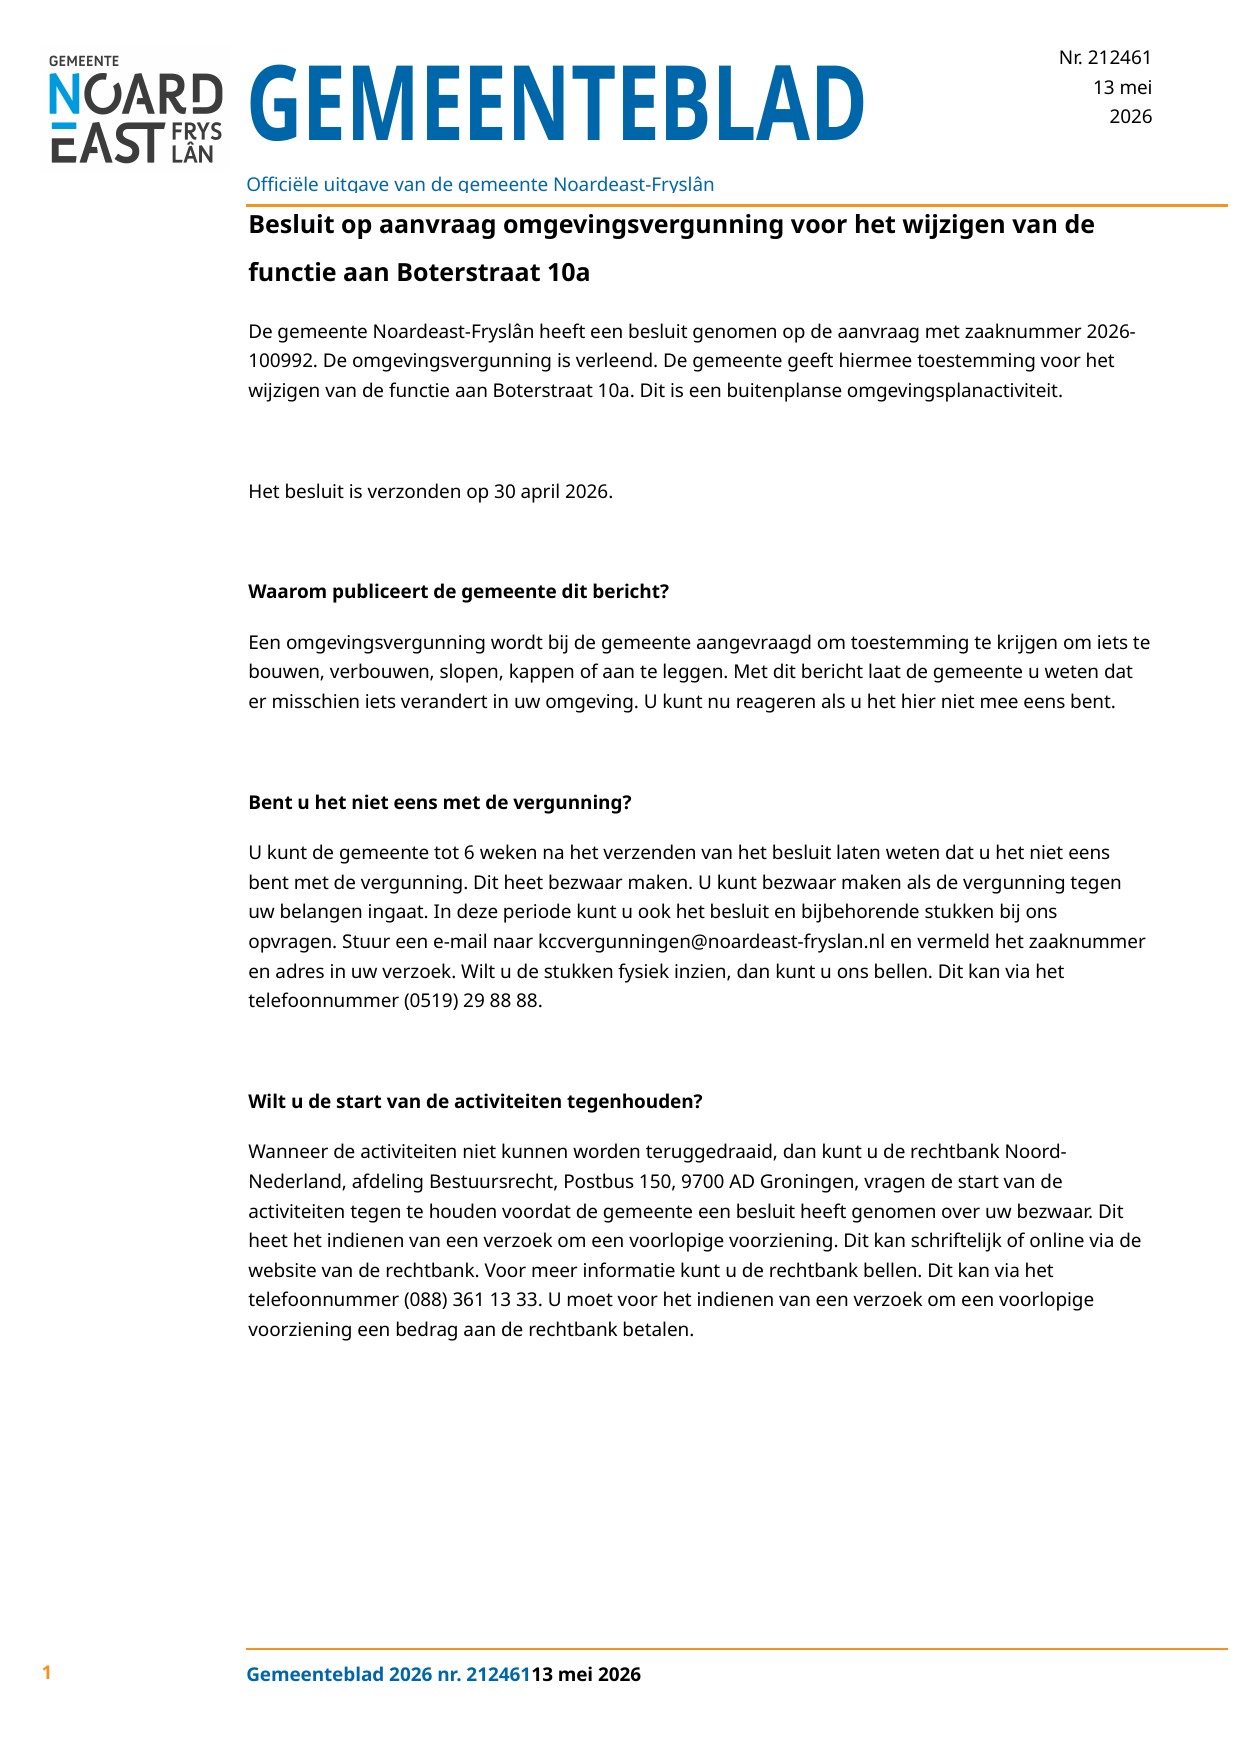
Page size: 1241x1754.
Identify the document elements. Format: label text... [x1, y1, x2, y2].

text U kunt de gemeente tot 6 weken na het verzenden van het besluit laten weten dat u het niet eens bent met de vergunning. Dit heet bezwaar maken. U kunt bezwaar maken als de vergunning tegen uw belangen ingaat. In deze periode kunt u ook het besluit en bijbehorende stukken bij ons opvragen. Stuur een e-mail naar kccvergunningen@noardeast-fryslan.nl en vermeld het zaaknummer en adres in uw verzoek. Wilt u de stukken fysiek inzien, dan kunt u ons bellen. Dit kan via het telefoonnummer (0519) 29 88 88. [248, 839, 1152, 1013]
text Wilt u de start van de activiteiten tegenhouden? [248, 1088, 1152, 1114]
text Het besluit is verzonden op 30 april 2026. [248, 478, 1152, 504]
text Bent u het niet eens met de vergunning? [248, 789, 1152, 815]
picture [41, 47, 231, 172]
text Waarom publiceert de gemeente dit bericht? [248, 579, 1152, 604]
text De gemeente Noardeast-Fryslân heeft een besluit genomen op de aanvraag met zaaknummer 2026-100992. De omgevingsvergunning is verleend. De gemeente geeft hiermee toestemming voor het wijzigen van de functie aan Boterstraat 10a. Dit is een buitenplanse omgevingsplanactiviteit. [248, 318, 1152, 403]
text Een omgevingsvergunning wordt bij de gemeente aangevraagd om toestemming te krijgen om iets te bouwen, verbouwen, slopen, kappen of aan te leggen. Met dit bericht laat de gemeente u weten dat er misschien iets verandert in uw omgeving. U kunt nu reageren als u het hier niet mee eens bent. [248, 629, 1152, 714]
text Wanneer de activiteiten niet kunnen worden teruggedraaid, dan kunt u de rechtbank Noord-Nederland, afdeling Bestuursrecht, Postbus 150, 9700 AD Groningen, vragen de start van de activiteiten tegen te houden voordat de gemeente een besluit heeft genomen over uw bezwaar. Dit heet het indienen van een verzoek om een voorlopige voorziening. Dit kan schriftelijk of online via de website van de rechtbank. Voor meer informatie kunt u de rechtbank bellen. Dit kan via het telefoonnummer (088) 361 13 33. U moet voor het indienen van een verzoek om een voorlopige voorziening een bedrag aan de rechtbank betalen. [248, 1139, 1152, 1342]
text Besluit op aanvraag omgevingsvergunning voor het wijzigen van de functie aan Boterstraat 10a [248, 207, 1152, 288]
